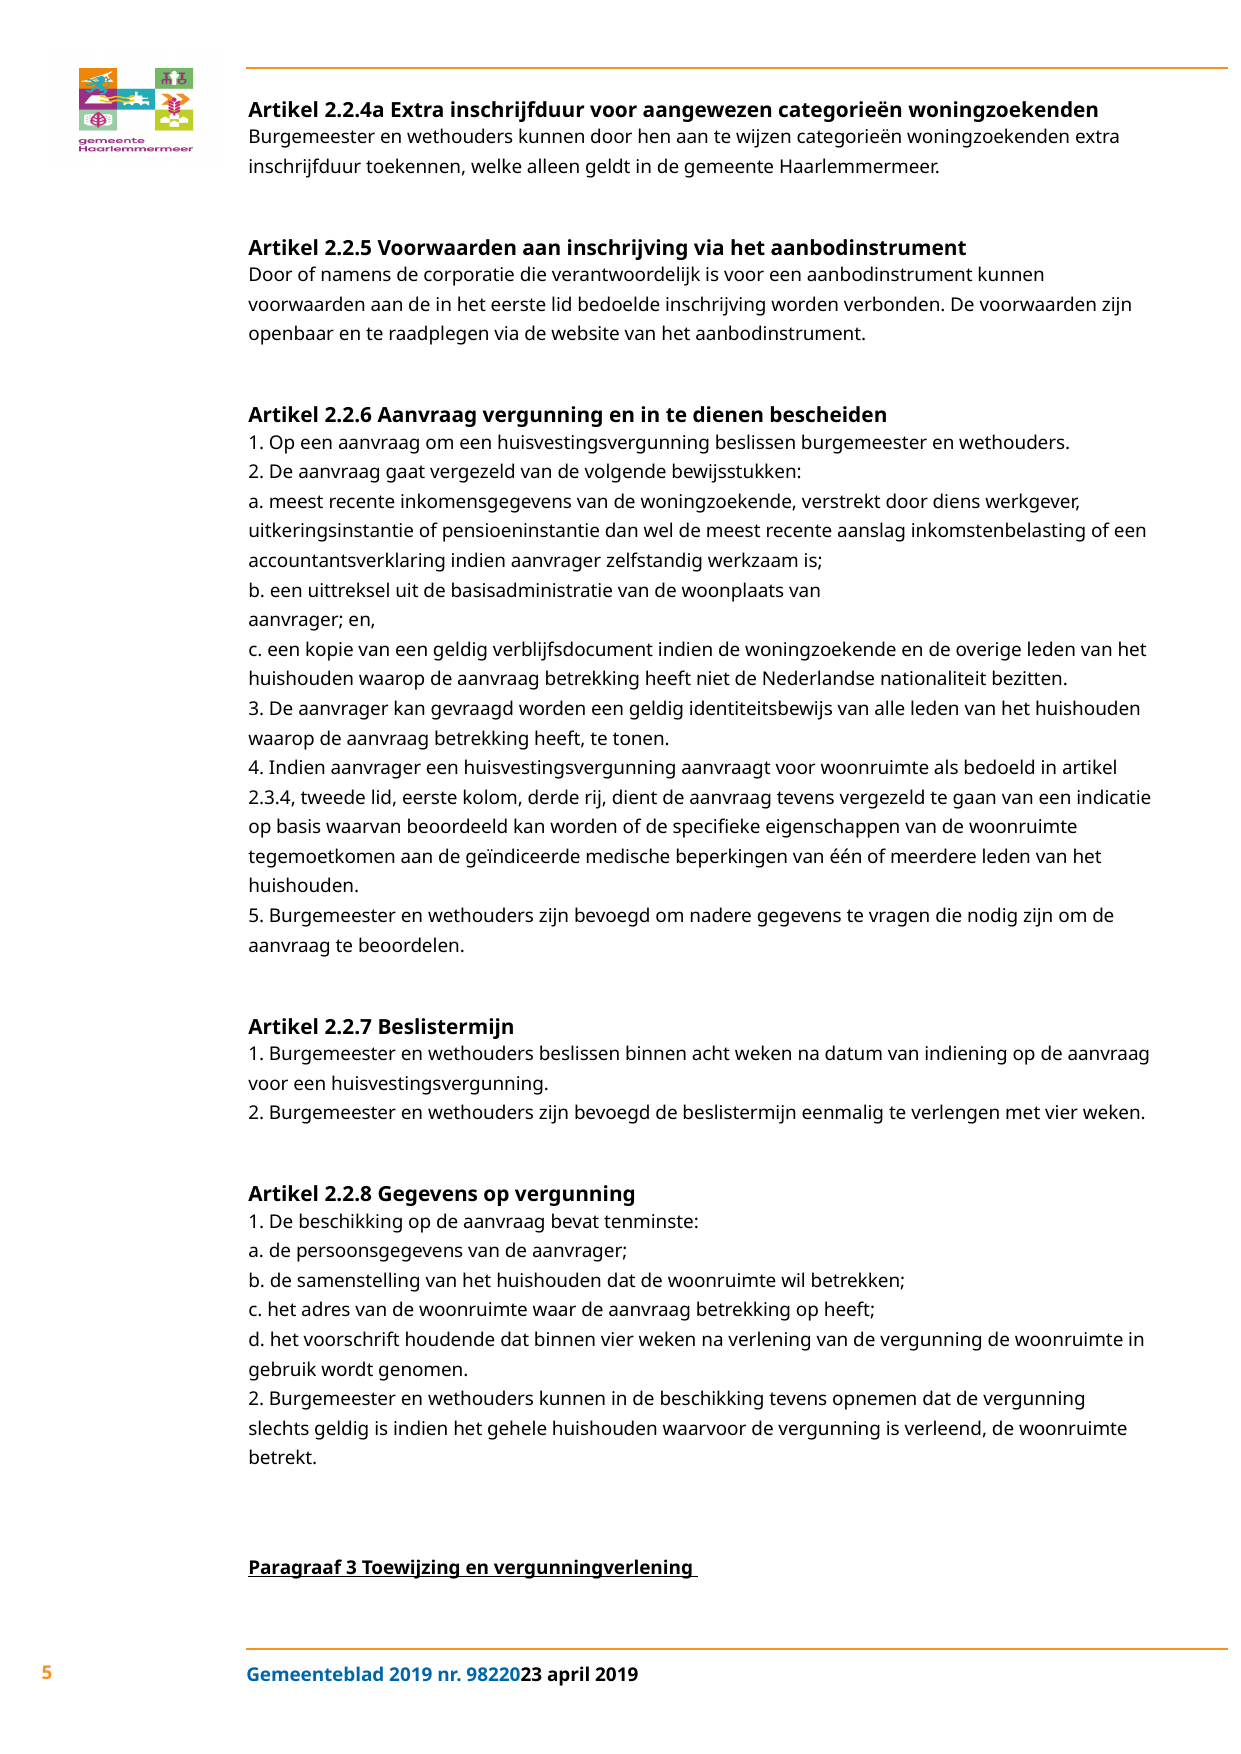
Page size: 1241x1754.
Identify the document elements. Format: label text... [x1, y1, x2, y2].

text d. het voorschrift houdende dat binnen vier weken na verlening van de vergunning de woonruimte in gebruik wordt genomen. [248, 1326, 1152, 1381]
text c. het adres van de woonruimte waar de aanvraag betrekking op heeft; [248, 1297, 1152, 1322]
text 2. Burgemeester en wethouders zijn bevoegd de beslistermijn eenmalig te verlengen met vier weken. [248, 1099, 1152, 1125]
text Artikel 2.2.6 Aanvraag vergunning en in te dienen bescheiden [248, 400, 1152, 429]
text Artikel 2.2.5 Voorwaarden aan inschrijving via het aanbodinstrument [248, 233, 1152, 261]
text Burgemeester en wethouders kunnen door hen aan te wijzen categorieën woningzoekenden extra inschrijfduur toekennen, welke alleen geldt in de gemeente Haarlemmermeer. [248, 123, 1152, 178]
text c. een kopie van een geldig verblijfsdocument indien de woningzoekende en de overige leden van het huishouden waarop de aanvraag betrekking heeft niet de Nederlandse nationaliteit bezitten. [248, 636, 1152, 691]
text 1. Op een aanvraag om een huisvestingsvergunning beslissen burgemeester en wethouders. [248, 429, 1152, 454]
text b. een uittreksel uit de basisadministratie van de woonplaats van [248, 577, 1152, 602]
text 4. Indien aanvrager een huisvestingsvergunning aanvraagt voor woonruimte als bedoeld in artikel 2.3.4, tweede lid, eerste kolom, derde rij, dient de aanvraag tevens vergezeld te gaan van een indicatie op basis waarvan beoordeeld kan worden of de specifieke eigenschappen van de woonruimte tegemoetkomen aan de geïndiceerde medische beperkingen van één of meerdere leden van het huishouden. [248, 754, 1152, 898]
text 1. De beschikking op de aanvraag bevat tenminste: [248, 1208, 1152, 1233]
text aanvrager; en, [248, 606, 1152, 632]
text 1. Burgemeester en wethouders beslissen binnen acht weken na datum van indiening op de aanvraag voor een huisvestingsvergunning. [248, 1040, 1152, 1096]
text a. de persoonsgegevens van de aanvrager; [248, 1237, 1152, 1263]
text b. de samenstelling van het huishouden dat de woonruimte wil betrekken; [248, 1267, 1152, 1293]
text Paragraaf 3 Toewijzing en vergunningverlening [248, 1554, 1152, 1580]
text 2. De aanvraag gaat vergezeld van de volgende bewijsstukken: [248, 458, 1152, 484]
text Artikel 2.2.8 Gegevens op vergunning [248, 1179, 1152, 1208]
text a. meest recente inkomensgegevens van de woningzoekende, verstrekt door diens werkgever, uitkeringsinstantie of pensioeninstantie dan wel de meest recente aanslag inkomstenbelasting of een accountantsverklaring indien aanvrager zelfstandig werkzaam is; [248, 488, 1152, 573]
picture [41, 47, 231, 172]
text Artikel 2.2.7 Beslistermijn [248, 1012, 1152, 1040]
text 3. De aanvrager kan gevraagd worden een geldig identiteitsbewijs van alle leden van het huishouden waarop de aanvraag betrekking heeft, te tonen. [248, 695, 1152, 750]
text 2. Burgemeester en wethouders kunnen in de beschikking tevens opnemen dat de vergunning slechts geldig is indien het gehele huishouden waarvoor de vergunning is verleend, de woonruimte betrekt. [248, 1385, 1152, 1470]
text Door of namens de corporatie die verantwoordelijk is voor een aanbodinstrument kunnen voorwaarden aan de in het eerste lid bedoelde inschrijving worden verbonden. De voorwaarden zijn openbaar en te raadplegen via de website van het aanbodinstrument. [248, 261, 1152, 346]
text 5. Burgemeester en wethouders zijn bevoegd om nadere gegevens te vragen die nodig zijn om de aanvraag te beoordelen. [248, 902, 1152, 957]
text Artikel 2.2.4a Extra inschrijfduur voor aangewezen categorieën woningzoekenden [248, 95, 1152, 123]
